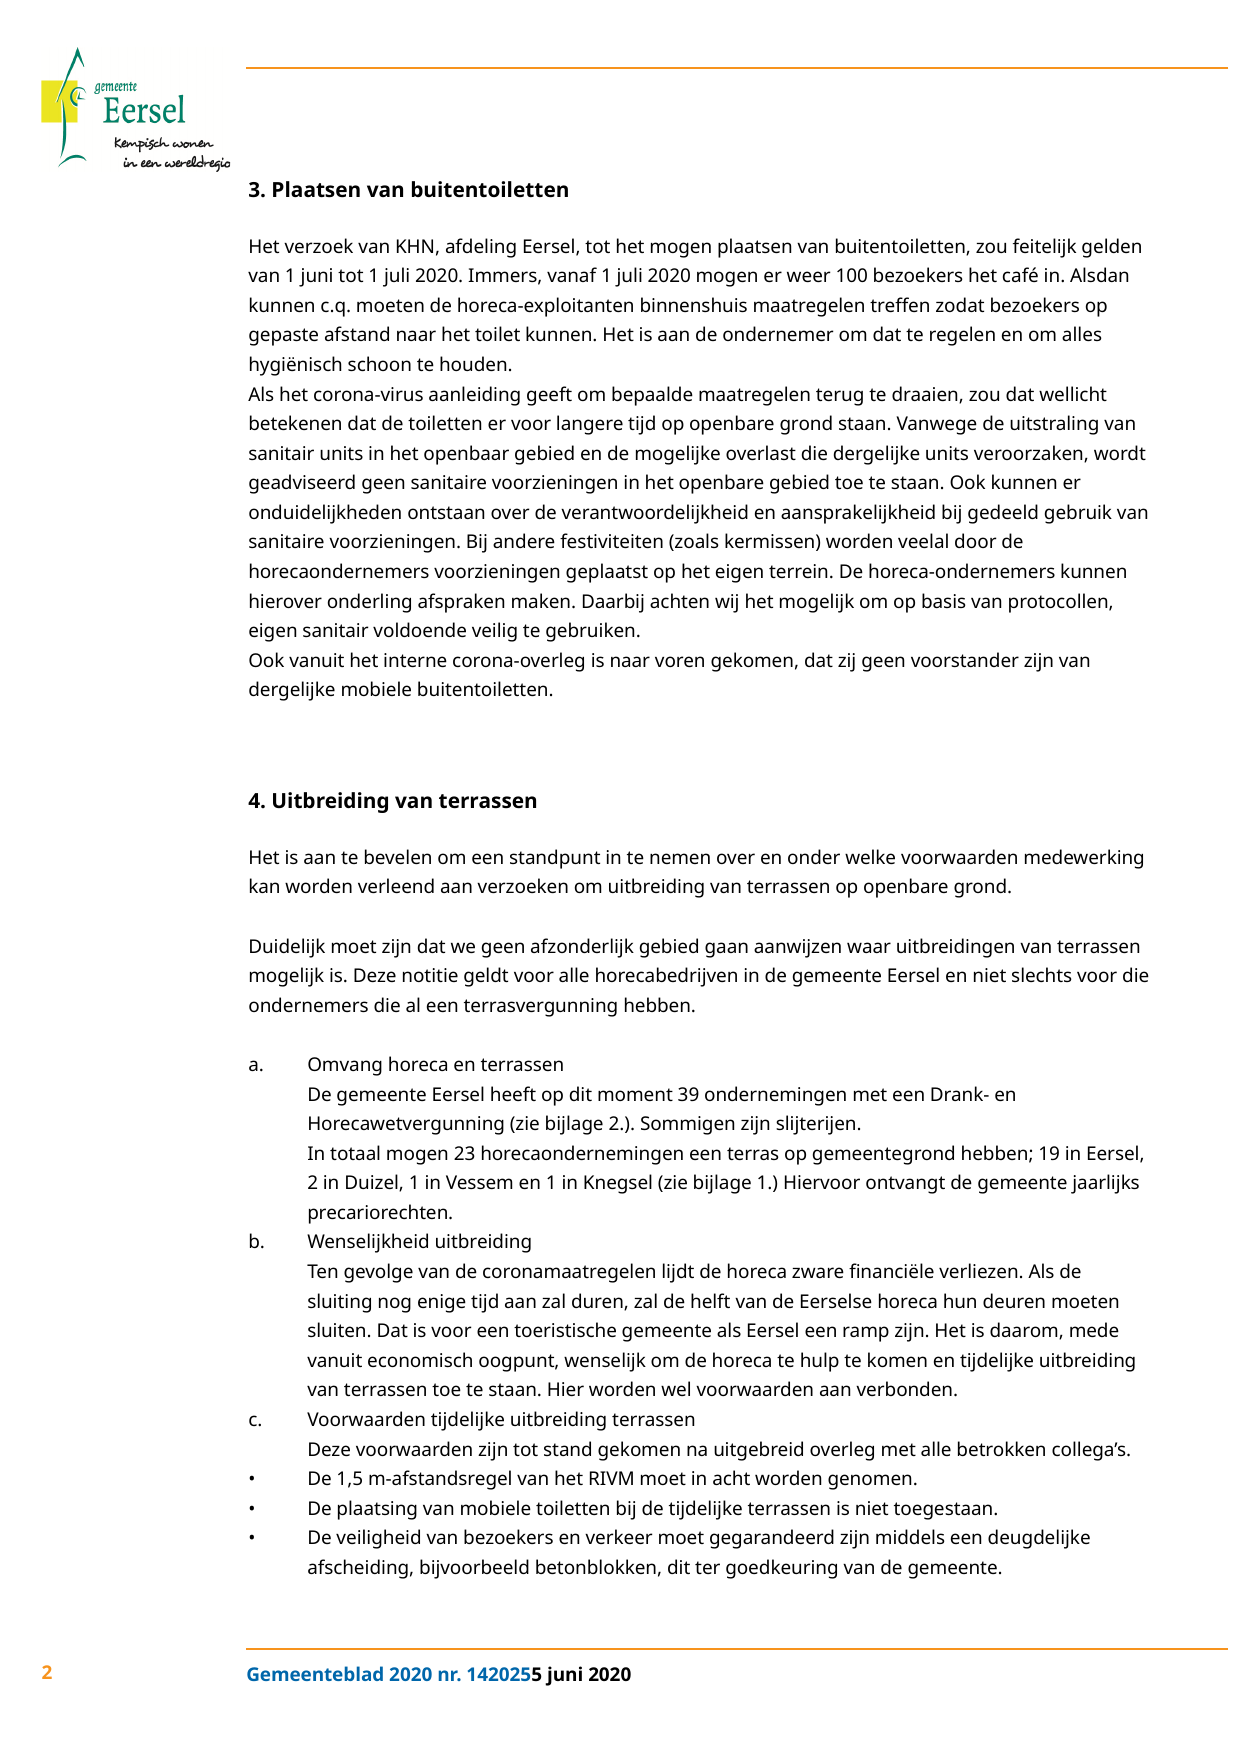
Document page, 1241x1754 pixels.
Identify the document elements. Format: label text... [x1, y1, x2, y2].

text Ook vanuit het interne corona-overleg is naar voren gekomen, dat zij geen voorstander zijn van dergelijke mobiele buitentoiletten. [248, 647, 1152, 702]
list In totaal mogen 23 horecaondernemingen een terras op gemeentegrond hebben; 19 in Eersel, 2 in Duizel, 1 in Vessem en 1 in Knegsel (zie bijlage 1.) Hiervoor ontvangt de gemeente jaarlijks precariorechten. [248, 1140, 1152, 1225]
text Als het corona-virus aanleiding geeft om bepaalde maatregelen terug te draaien, zou dat wellicht betekenen dat de toiletten er voor langere tijd op openbare grond staan. Vanwege de uitstraling van sanitair units in het openbaar gebied en de mogelijke overlast die dergelijke units veroorzaken, wordt geadviseerd geen sanitaire voorzieningen in het openbare gebied toe te staan. Ook kunnen er onduidelijkheden ontstaan over de verantwoordelijkheid en aansprakelijkheid bij gedeeld gebruik van sanitaire voorzieningen. Bij andere festiviteiten (zoals kermissen) worden veelal door de horecaondernemers voorzieningen geplaatst op het eigen terrein. De horeca-ondernemers kunnen hierover onderling afspraken maken. Daarbij achten wij het mogelijk om op basis van protocollen, eigen sanitair voldoende veilig te gebruiken. [248, 381, 1152, 643]
text Het is aan te bevelen om een standpunt in te nemen over en onder welke voorwaarden medewerking kan worden verleend aan verzoeken om uitbreiding van terrassen op openbare grond. [248, 844, 1152, 899]
text Het verzoek van KHN, afdeling Eersel, tot het mogen plaatsen van buitentoiletten, zou feitelijk gelden van 1 juni tot 1 juli 2020. Immers, vanaf 1 juli 2020 mogen er weer 100 bezoekers het café in. Alsdan kunnen c.q. moeten de horeca-exploitanten binnenshuis maatregelen treffen zodat bezoekers op gepaste afstand naar het toilet kunnen. Het is aan de ondernemer om dat te regelen en om alles hygiënisch schoon te houden. [248, 233, 1152, 377]
list Wenselijkheid uitbreiding [248, 1229, 1152, 1254]
list Ten gevolge van de coronamaatregelen lijdt de horeca zware financiële verliezen. Als de sluiting nog enige tijd aan zal duren, zal de helft van de Eerselse horeca hun deuren moeten sluiten. Dat is voor een toeristische gemeente als Eersel een ramp zijn. Het is daarom, mede vanuit economisch oogpunt, wenselijk om de horeca te hulp te komen en tijdelijke uitbreiding van terrassen toe te staan. Hier worden wel voorwaarden aan verbonden. [248, 1258, 1152, 1402]
text 4. Uitbreiding van terrassen [248, 786, 1152, 814]
list De veiligheid van bezoekers en verkeer moet gegarandeerd zijn middels een deugdelijke afscheiding, bijvoorbeeld betonblokken, dit ter goedkeuring van de gemeente. [248, 1524, 1152, 1580]
list De gemeente Eersel heeft op dit moment 39 ondernemingen met een Drank- en Horecawetvergunning (zie bijlage 2.). Sommigen zijn slijterijen. [248, 1081, 1152, 1136]
list Deze voorwaarden zijn tot stand gekomen na uitgebreid overleg met alle betrokken collega’s. [248, 1436, 1152, 1462]
picture [41, 47, 231, 172]
list Voorwaarden tijdelijke uitbreiding terrassen [248, 1406, 1152, 1432]
text 3. Plaatsen van buitentoiletten [248, 175, 1152, 203]
list De 1,5 m-afstandsregel van het RIVM moet in acht worden genomen. [248, 1465, 1152, 1491]
list Omvang horeca en terrassen [248, 1051, 1152, 1077]
text Duidelijk moet zijn dat we geen afzonderlijk gebied gaan aanwijzen waar uitbreidingen van terrassen mogelijk is. Deze notitie geldt voor alle horecabedrijven in de gemeente Eersel en niet slechts voor die ondernemers die al een terrasvergunning hebben. [248, 933, 1152, 1018]
list De plaatsing van mobiele toiletten bij de tijdelijke terrassen is niet toegestaan. [248, 1495, 1152, 1521]
